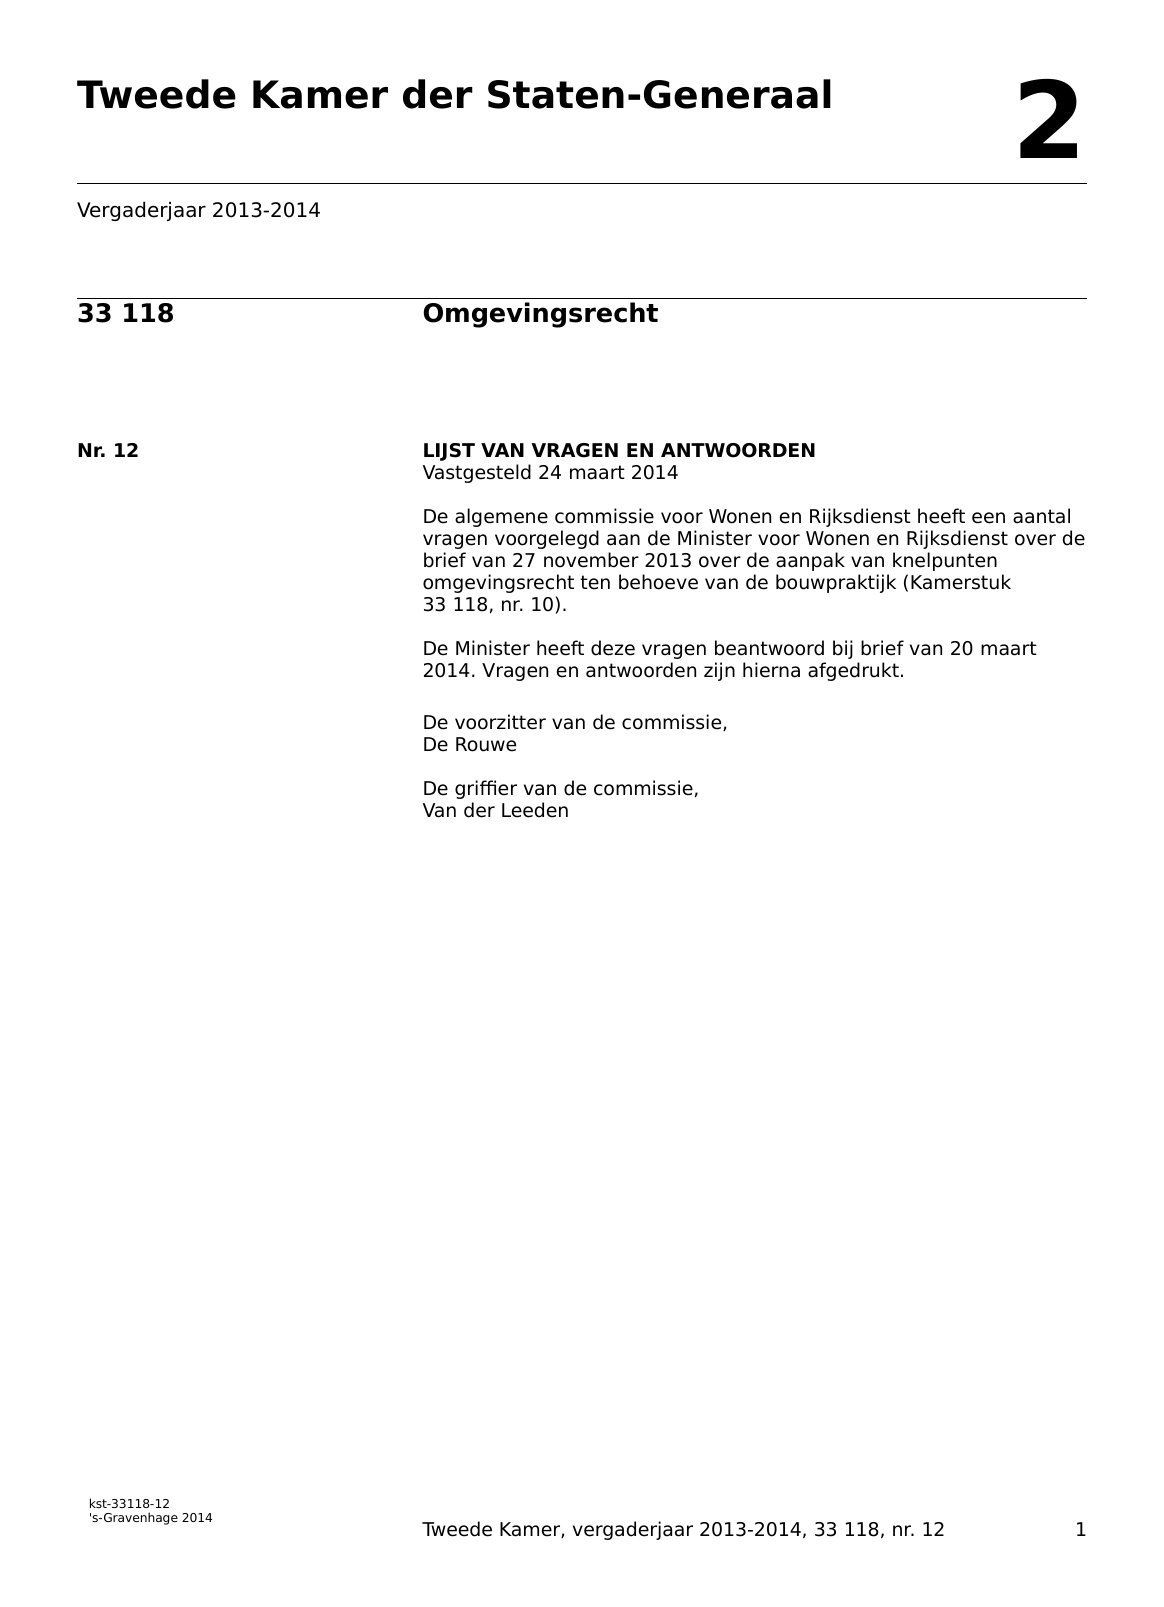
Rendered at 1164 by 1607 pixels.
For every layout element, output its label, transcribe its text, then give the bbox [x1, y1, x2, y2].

text De algemene commissie voor Wonen en Rijksdienst heeft een aantal vragen voorgelegd aan de Minister voor Wonen en Rijksdienst over de brief van 27 november 2013 over de aanpak van knelpunten omgevingsrecht ten behoeve van de bouwpraktijk (Kamerstuk 33 118, nr. 10). [422, 506, 1087, 616]
subtitle Nr. 12 LIJST VAN VRAGEN EN ANTWOORDEN [77, 440, 1087, 462]
text 's-Gravenhage 2014 [88, 1511, 323, 1525]
text De Minister heeft deze vragen beantwoord bij brief van 20 maart 2014. Vragen en antwoorden zijn hierna afgedrukt. [422, 638, 1087, 682]
table_header Tweede Kamer der Staten-Generaal [77, 59, 886, 183]
table_cell Vergaderjaar 2013-2014 [77, 184, 1087, 298]
subtitle 33 118 Omgevingsrecht [77, 299, 1087, 329]
text De griffier van de commissie, Van der Leeden [422, 778, 1087, 822]
table_header 2 [886, 59, 1087, 183]
text kst-33118-12 [88, 1497, 323, 1511]
text De voorzitter van de commissie, De Rouwe [422, 712, 1087, 756]
text Vastgesteld 24 maart 2014 [422, 462, 1087, 484]
